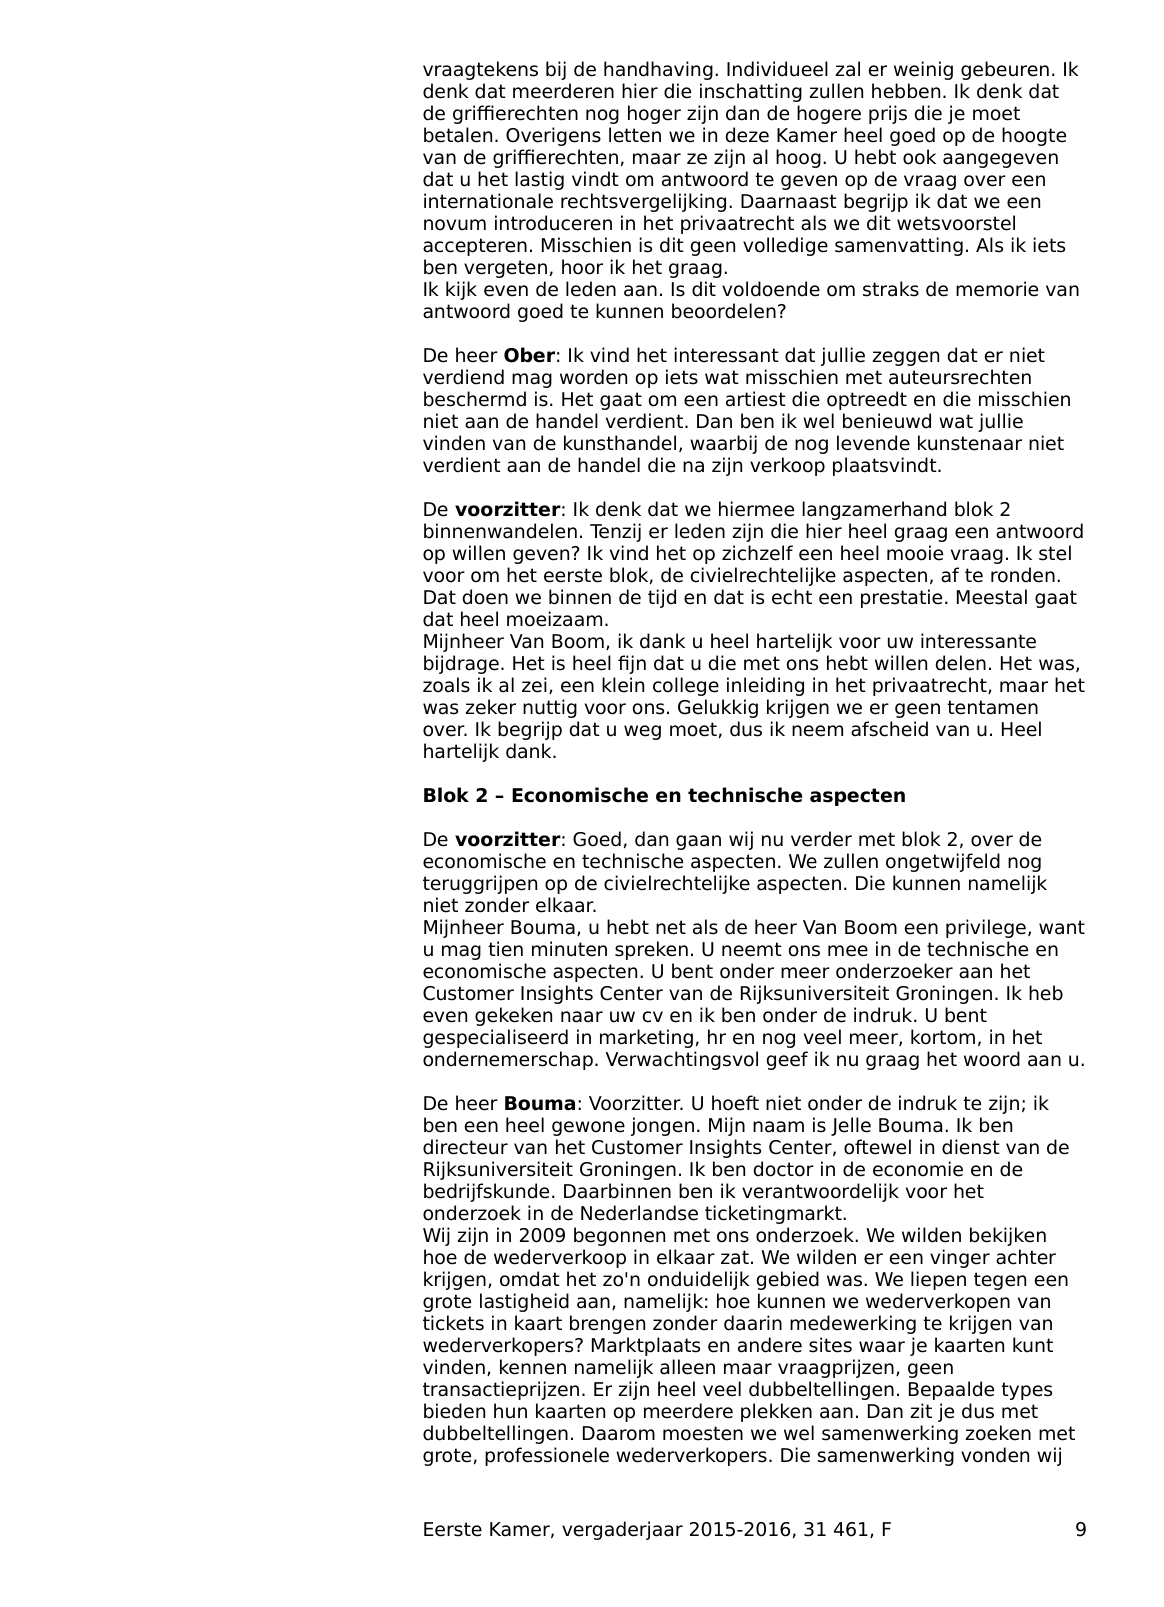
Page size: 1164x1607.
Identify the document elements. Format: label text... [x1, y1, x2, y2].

text Mijnheer Van Boom, ik dank u heel hartelijk voor uw interessante bijdrage. Het is heel fijn dat u die met ons hebt willen delen. Het was, zoals ik al zei, een klein college inleiding in het privaatrecht, maar het was zeker nuttig voor ons. Gelukkig krijgen we er geen tentamen over. Ik begrijp dat u weg moet, dus ik neem afscheid van u. Heel hartelijk dank. [422, 631, 1087, 763]
text De voorzitter: Ik denk dat we hiermee langzamerhand blok 2 binnenwandelen. Tenzij er leden zijn die hier heel graag een antwoord op willen geven? Ik vind het op zichzelf een heel mooie vraag. Ik stel voor om het eerste blok, de civielrechtelijke aspecten, af te ronden. Dat doen we binnen de tijd en dat is echt een prestatie. Meestal gaat dat heel moeizaam. [422, 499, 1087, 631]
text De heer Bouma: Voorzitter. U hoeft niet onder de indruk te zijn; ik ben een heel gewone jongen. Mijn naam is Jelle Bouma. Ik ben directeur van het Customer Insights Center, oftewel in dienst van de Rijksuniversiteit Groningen. Ik ben doctor in de economie en de bedrijfskunde. Daarbinnen ben ik verantwoordelijk voor het onderzoek in de Nederlandse ticketingmarkt. [422, 1093, 1087, 1225]
text De heer Ober: Ik vind het interessant dat jullie zeggen dat er niet verdiend mag worden op iets wat misschien met auteursrechten beschermd is. Het gaat om een artiest die optreedt en die misschien niet aan de handel verdient. Dan ben ik wel benieuwd wat jullie vinden van de kunsthandel, waarbij de nog levende kunstenaar niet verdient aan de handel die na zijn verkoop plaatsvindt. [422, 345, 1087, 477]
subtitle Blok 2 – Economische en technische aspecten [422, 785, 1087, 807]
text De voorzitter: Goed, dan gaan wij nu verder met blok 2, over de economische en technische aspecten. We zullen ongetwijfeld nog teruggrijpen op de civielrechtelijke aspecten. Die kunnen namelijk niet zonder elkaar. [422, 829, 1087, 917]
text Wij zijn in 2009 begonnen met ons onderzoek. We wilden bekijken hoe de wederverkoop in elkaar zat. We wilden er een vinger achter krijgen, omdat het zo'n onduidelijk gebied was. We liepen tegen een grote lastigheid aan, namelijk: hoe kunnen we wederverkopen van tickets in kaart brengen zonder daarin medewerking te krijgen van wederverkopers? Marktplaats en andere sites waar je kaarten kunt vinden, kennen namelijk alleen maar vraagprijzen, geen transactieprijzen. Er zijn heel veel dubbeltellingen. Bepaalde types bieden hun kaarten op meerdere plekken aan. Dan zit je dus met dubbeltellingen. Daarom moesten we wel samenwerking zoeken met grote, professionele wederverkopers. Die samenwerking vonden wij [422, 1225, 1087, 1467]
text Mijnheer Bouma, u hebt net als de heer Van Boom een privilege, want u mag tien minuten spreken. U neemt ons mee in de technische en economische aspecten. U bent onder meer onderzoeker aan het Customer Insights Center van de Rijksuniversiteit Groningen. Ik heb even gekeken naar uw cv en ik ben onder de indruk. U bent gespecialiseerd in marketing, hr en nog veel meer, kortom, in het ondernemerschap. Verwachtingsvol geef ik nu graag het woord aan u. [422, 917, 1087, 1071]
text Ik kijk even de leden aan. Is dit voldoende om straks de memorie van antwoord goed te kunnen beoordelen? [422, 279, 1087, 323]
text vraagtekens bij de handhaving. Individueel zal er weinig gebeuren. Ik denk dat meerderen hier die inschatting zullen hebben. Ik denk dat de griffierechten nog hoger zijn dan de hogere prijs die je moet betalen. Overigens letten we in deze Kamer heel goed op de hoogte van de griffierechten, maar ze zijn al hoog. U hebt ook aangegeven dat u het lastig vindt om antwoord te geven op de vraag over een internationale rechtsvergelijking. Daarnaast begrijp ik dat we een novum introduceren in het privaatrecht als we dit wetsvoorstel accepteren. Misschien is dit geen volledige samenvatting. Als ik iets ben vergeten, hoor ik het graag. [422, 59, 1087, 279]
